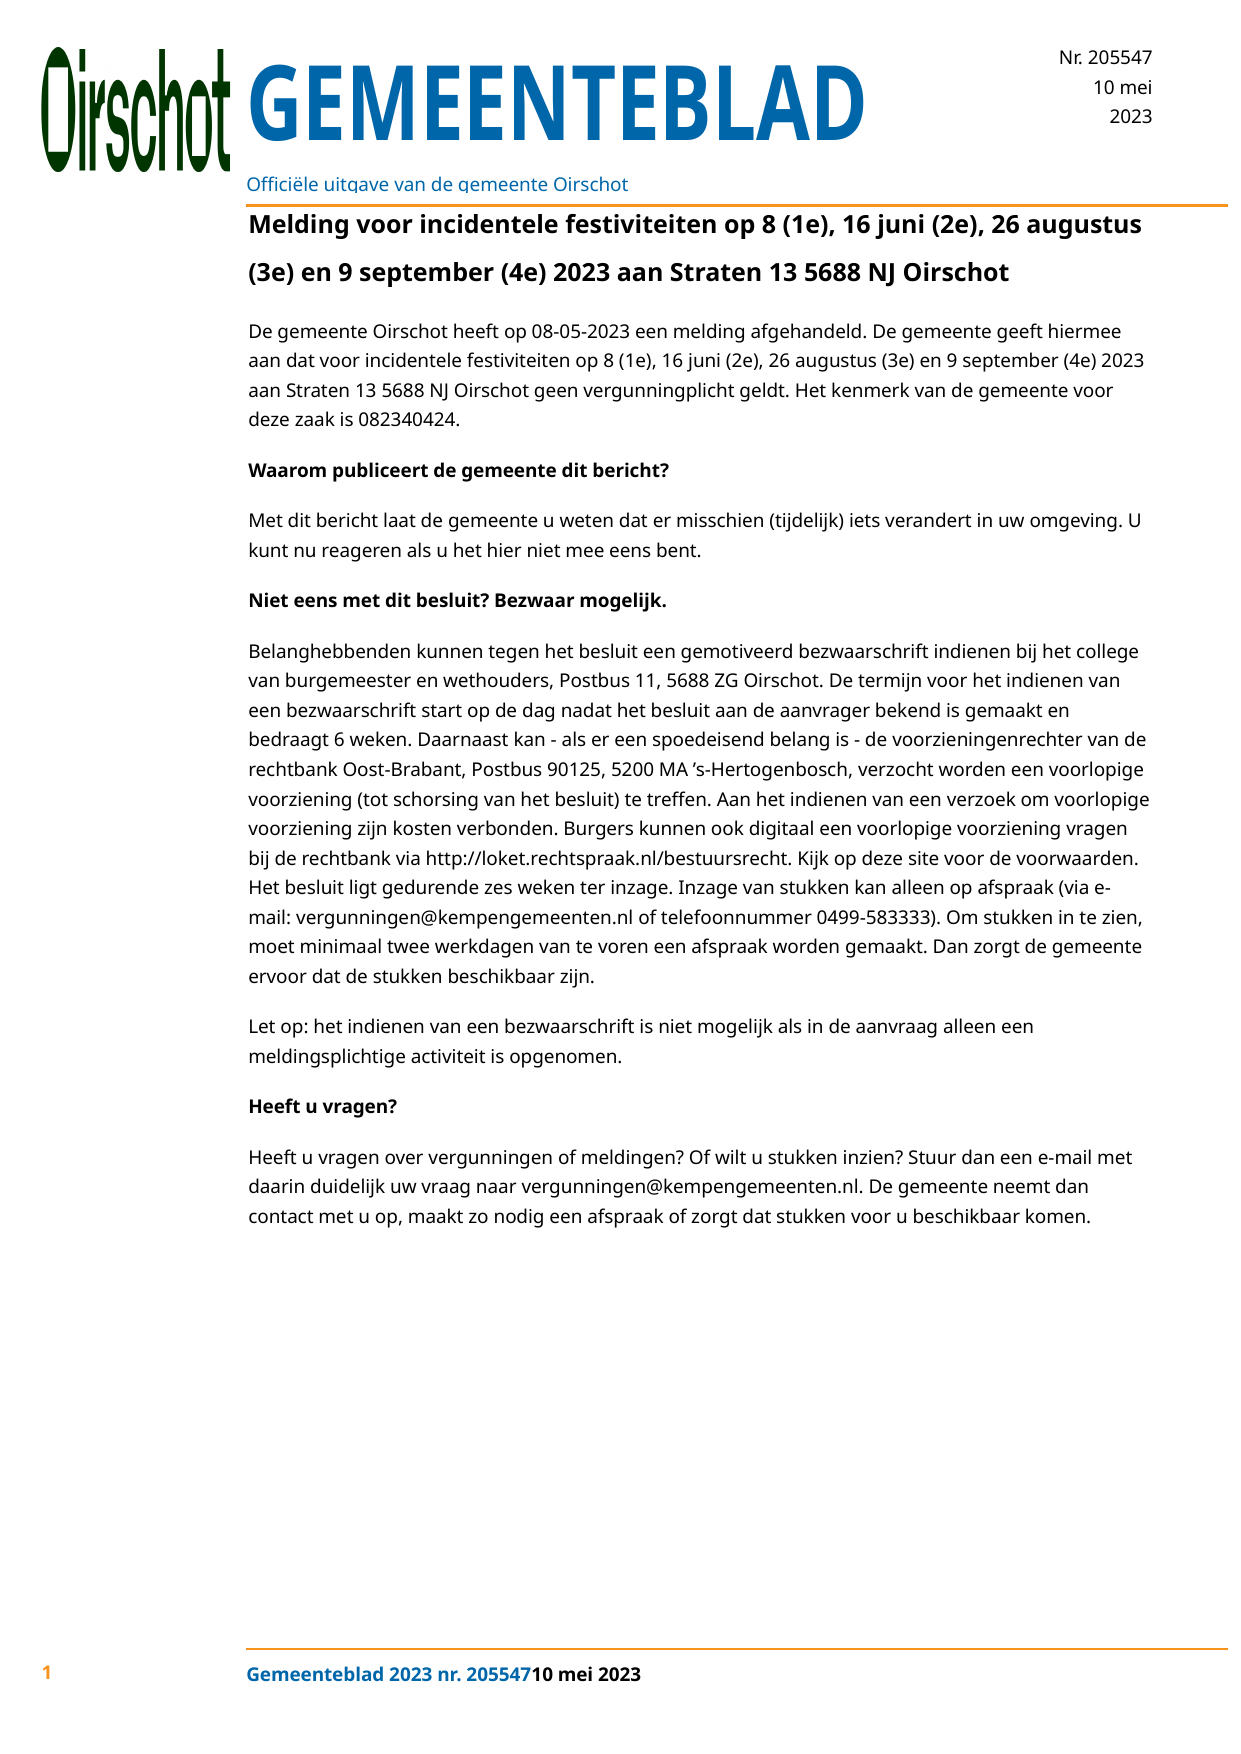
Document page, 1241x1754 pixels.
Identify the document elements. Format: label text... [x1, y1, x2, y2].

text Met dit bericht laat de gemeente u weten dat er misschien (tijdelijk) iets verandert in uw omgeving. U kunt nu reageren als u het hier niet mee eens bent. [248, 507, 1152, 563]
text Waarom publiceert de gemeente dit bericht? [248, 457, 1152, 483]
text Niet eens met dit besluit? Bezwaar mogelijk. [248, 587, 1152, 613]
text Belanghebbenden kunnen tegen het besluit een gemotiveerd bezwaarschrift indienen bij het college van burgemeester en wethouders, Postbus 11, 5688 ZG Oirschot. De termijn voor het indienen van een bezwaarschrift start op de dag nadat het besluit aan de aanvrager bekend is gemaakt en bedraagt 6 weken. Daarnaast kan - als er een spoedeisend belang is - de voorzieningenrechter van de rechtbank Oost-Brabant, Postbus 90125, 5200 MA ’s-Hertogenbosch, verzocht worden een voorlopige voorziening (tot schorsing van het besluit) te treffen. Aan het indienen van een verzoek om voorlopige voorziening zijn kosten verbonden. Burgers kunnen ook digitaal een voorlopige voorziening vragen bij de rechtbank via http://loket.rechtspraak.nl/bestuursrecht. Kijk op deze site voor de voorwaarden. Het besluit ligt gedurende zes weken ter inzage. Inzage van stukken kan alleen op afspraak (via e-mail: vergunningen@kempengemeenten.nl of telefoonnummer 0499-583333). Om stukken in te zien, moet minimaal twee werkdagen van te voren een afspraak worden gemaakt. Dan zorgt de gemeente ervoor dat de stukken beschikbaar zijn. [248, 638, 1152, 989]
text Melding voor incidentele festiviteiten op 8 (1e), 16 juni (2e), 26 augustus (3e) en 9 september (4e) 2023 aan Straten 13 5688 NJ Oirschot [248, 207, 1152, 288]
picture [41, 47, 231, 172]
text Let op: het indienen van een bezwaarschrift is niet mogelijk als in de aanvraag alleen een meldingsplichtige activiteit is opgenomen. [248, 1014, 1152, 1069]
text Heeft u vragen over vergunningen of meldingen? Of wilt u stukken inzien? Stuur dan een e-mail met daarin duidelijk uw vraag naar vergunningen@kempengemeenten.nl. De gemeente neemt dan contact met u op, maakt zo nodig een afspraak of zorgt dat stukken voor u beschikbaar komen. [248, 1144, 1152, 1229]
text Heeft u vragen? [248, 1094, 1152, 1119]
text De gemeente Oirschot heeft op 08-05-2023 een melding afgehandeld. De gemeente geeft hiermee aan dat voor incidentele festiviteiten op 8 (1e), 16 juni (2e), 26 augustus (3e) en 9 september (4e) 2023 aan Straten 13 5688 NJ Oirschot geen vergunningplicht geldt. Het kenmerk van de gemeente voor deze zaak is 082340424. [248, 318, 1152, 432]
